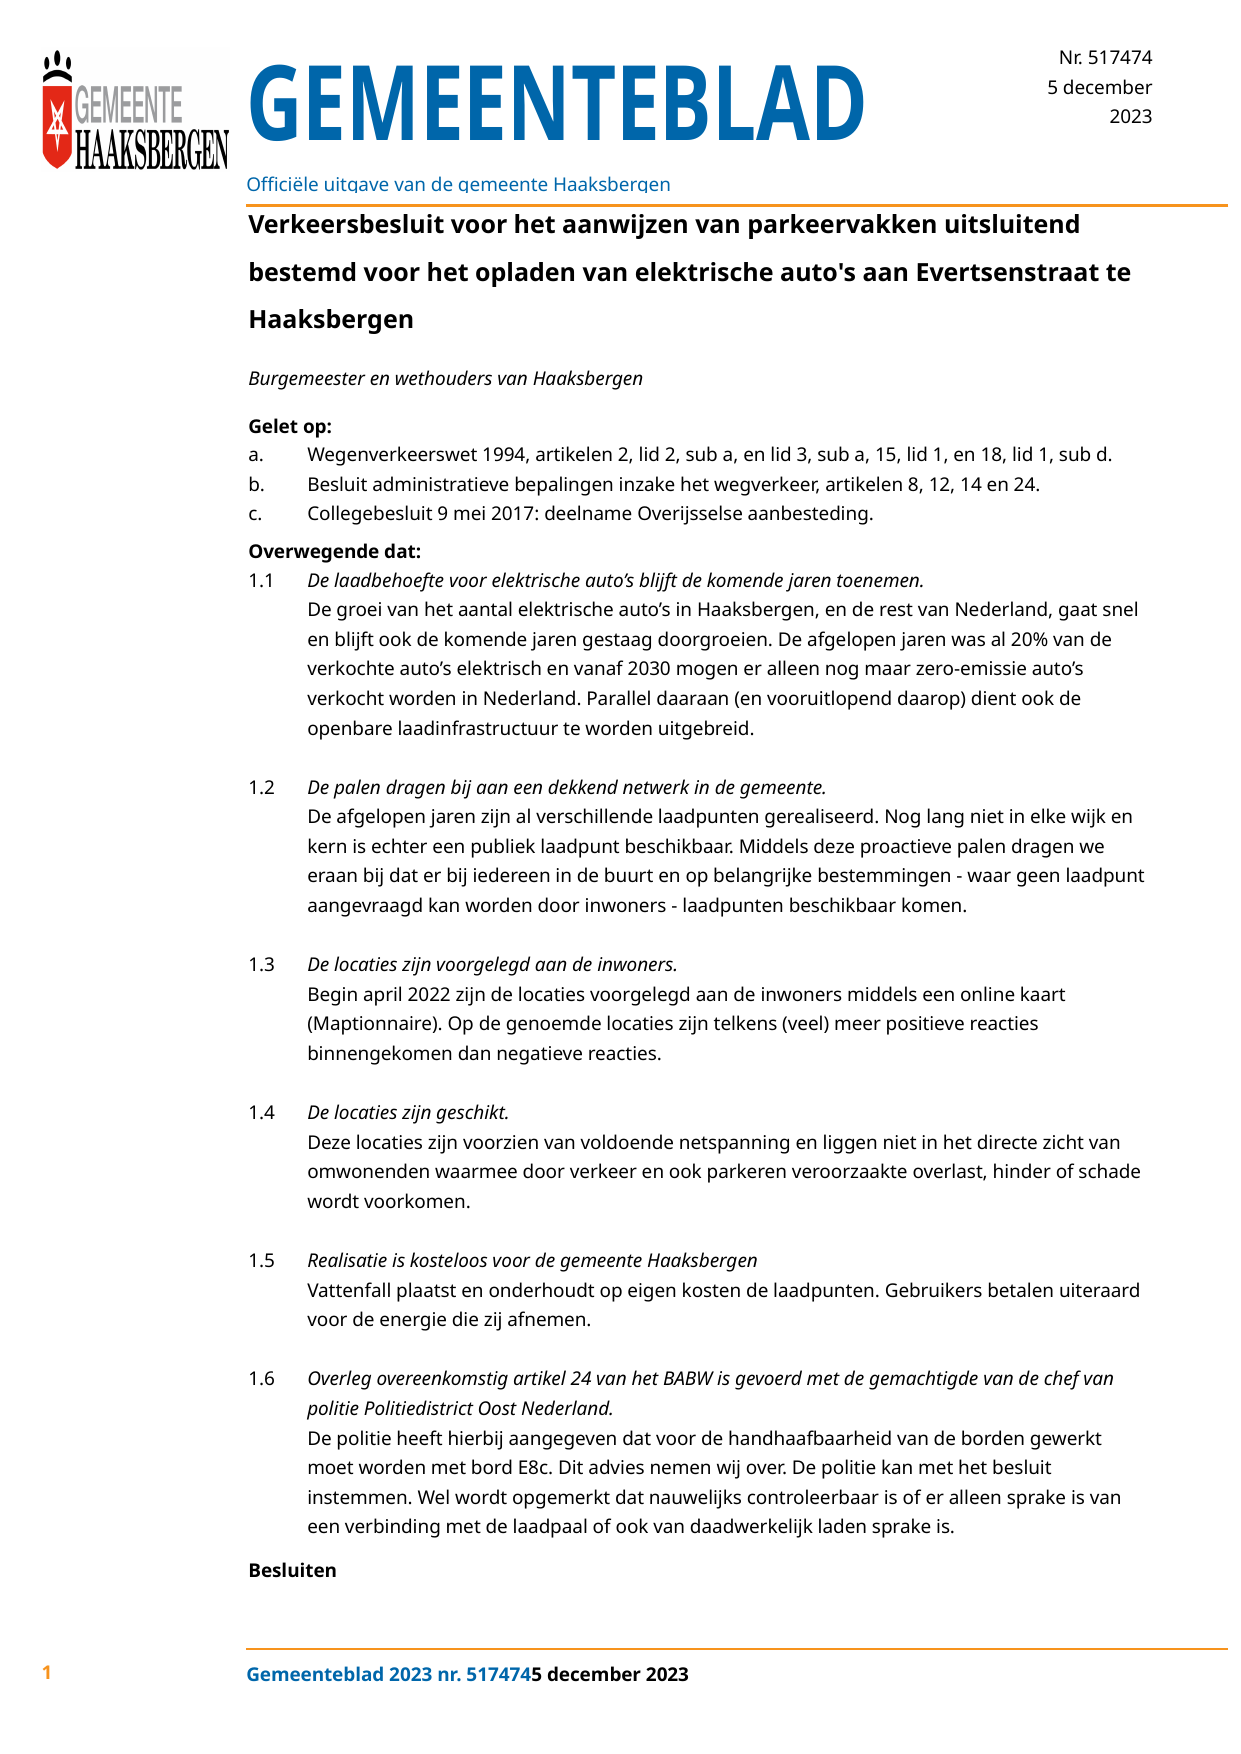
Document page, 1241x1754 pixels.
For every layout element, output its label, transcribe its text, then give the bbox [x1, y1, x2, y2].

list Collegebesluit 9 mei 2017: deelname Overijsselse aanbesteding. [248, 501, 1152, 526]
text Overwegende dat: [248, 538, 1152, 564]
text Gelet op: [248, 413, 1152, 439]
list Realisatie is kosteloos voor de gemeente Haaksbergen [248, 1247, 1152, 1273]
list Begin april 2022 zijn de locaties voorgelegd aan de inwoners middels een online kaart (Maptionnaire). Op de genoemde locaties zijn telkens (veel) meer positieve reacties binnengekomen dan negatieve reacties. [248, 981, 1152, 1066]
list De afgelopen jaren zijn al verschillende laadpunten gerealiseerd. Nog lang niet in elke wijk en kern is echter een publiek laadpunt beschikbaar. Middels deze proactieve palen dragen we eraan bij dat er bij iedereen in de buurt en op belangrijke bestemmingen - waar geen laadpunt aangevraagd kan worden door inwoners - laadpunten beschikbaar komen. [248, 803, 1152, 918]
list Deze locaties zijn voorzien van voldoende netspanning en liggen niet in het directe zicht van omwonenden waarmee door verkeer en ook parkeren veroorzaakte overlast, hinder of schade wordt voorkomen. [248, 1129, 1152, 1214]
list Besluit administratieve bepalingen inzake het wegverkeer, artikelen 8, 12, 14 en 24. [248, 471, 1152, 497]
list De politie heeft hierbij aangegeven dat voor de handhaafbaarheid van de borden gewerkt moet worden met bord E8c. Dit advies nemen wij over. De politie kan met het besluit instemmen. Wel wordt opgemerkt dat nauwelijks controleerbaar is of er alleen sprake is van een verbinding met de laadpaal of ook van daadwerkelijk laden sprake is. [248, 1425, 1152, 1539]
list Vattenfall plaatst en onderhoudt op eigen kosten de laadpunten. Gebruikers betalen uiteraard voor de energie die zij afnemen. [248, 1277, 1152, 1332]
text Verkeersbesluit voor het aanwijzen van parkeervakken uitsluitend bestemd voor het opladen van elektrische auto's aan Evertsenstraat te Haaksbergen [248, 207, 1152, 336]
text Besluiten [248, 1557, 1152, 1582]
list De laadbehoefte voor elektrische auto’s blijft de komende jaren toenemen. [248, 567, 1152, 593]
list De groei van het aantal elektrische auto’s in Haaksbergen, en de rest van Nederland, gaat snel en blijft ook de komende jaren gestaag doorgroeien. De afgelopen jaren was al 20% van de verkochte auto’s elektrisch en vanaf 2030 mogen er alleen nog maar zero-emissie auto’s verkocht worden in Nederland. Parallel daaraan (en vooruitlopend daarop) dient ook de openbare laadinfrastructuur te worden uitgebreid. [248, 596, 1152, 741]
picture [41, 47, 231, 172]
list De locaties zijn geschikt. [248, 1099, 1152, 1125]
list De palen dragen bij aan een dekkend netwerk in de gemeente. [248, 774, 1152, 800]
list De locaties zijn voorgelegd aan de inwoners. [248, 951, 1152, 977]
list Wegenverkeerswet 1994, artikelen 2, lid 2, sub a, en lid 3, sub a, 15, lid 1, en 18, lid 1, sub d. [248, 441, 1152, 467]
text Burgemeester en wethouders van Haaksbergen [248, 366, 1152, 391]
list Overleg overeenkomstig artikel 24 van het BABW is gevoerd met de gemachtigde van de chef van politie Politiedistrict Oost Nederland. [248, 1366, 1152, 1421]
